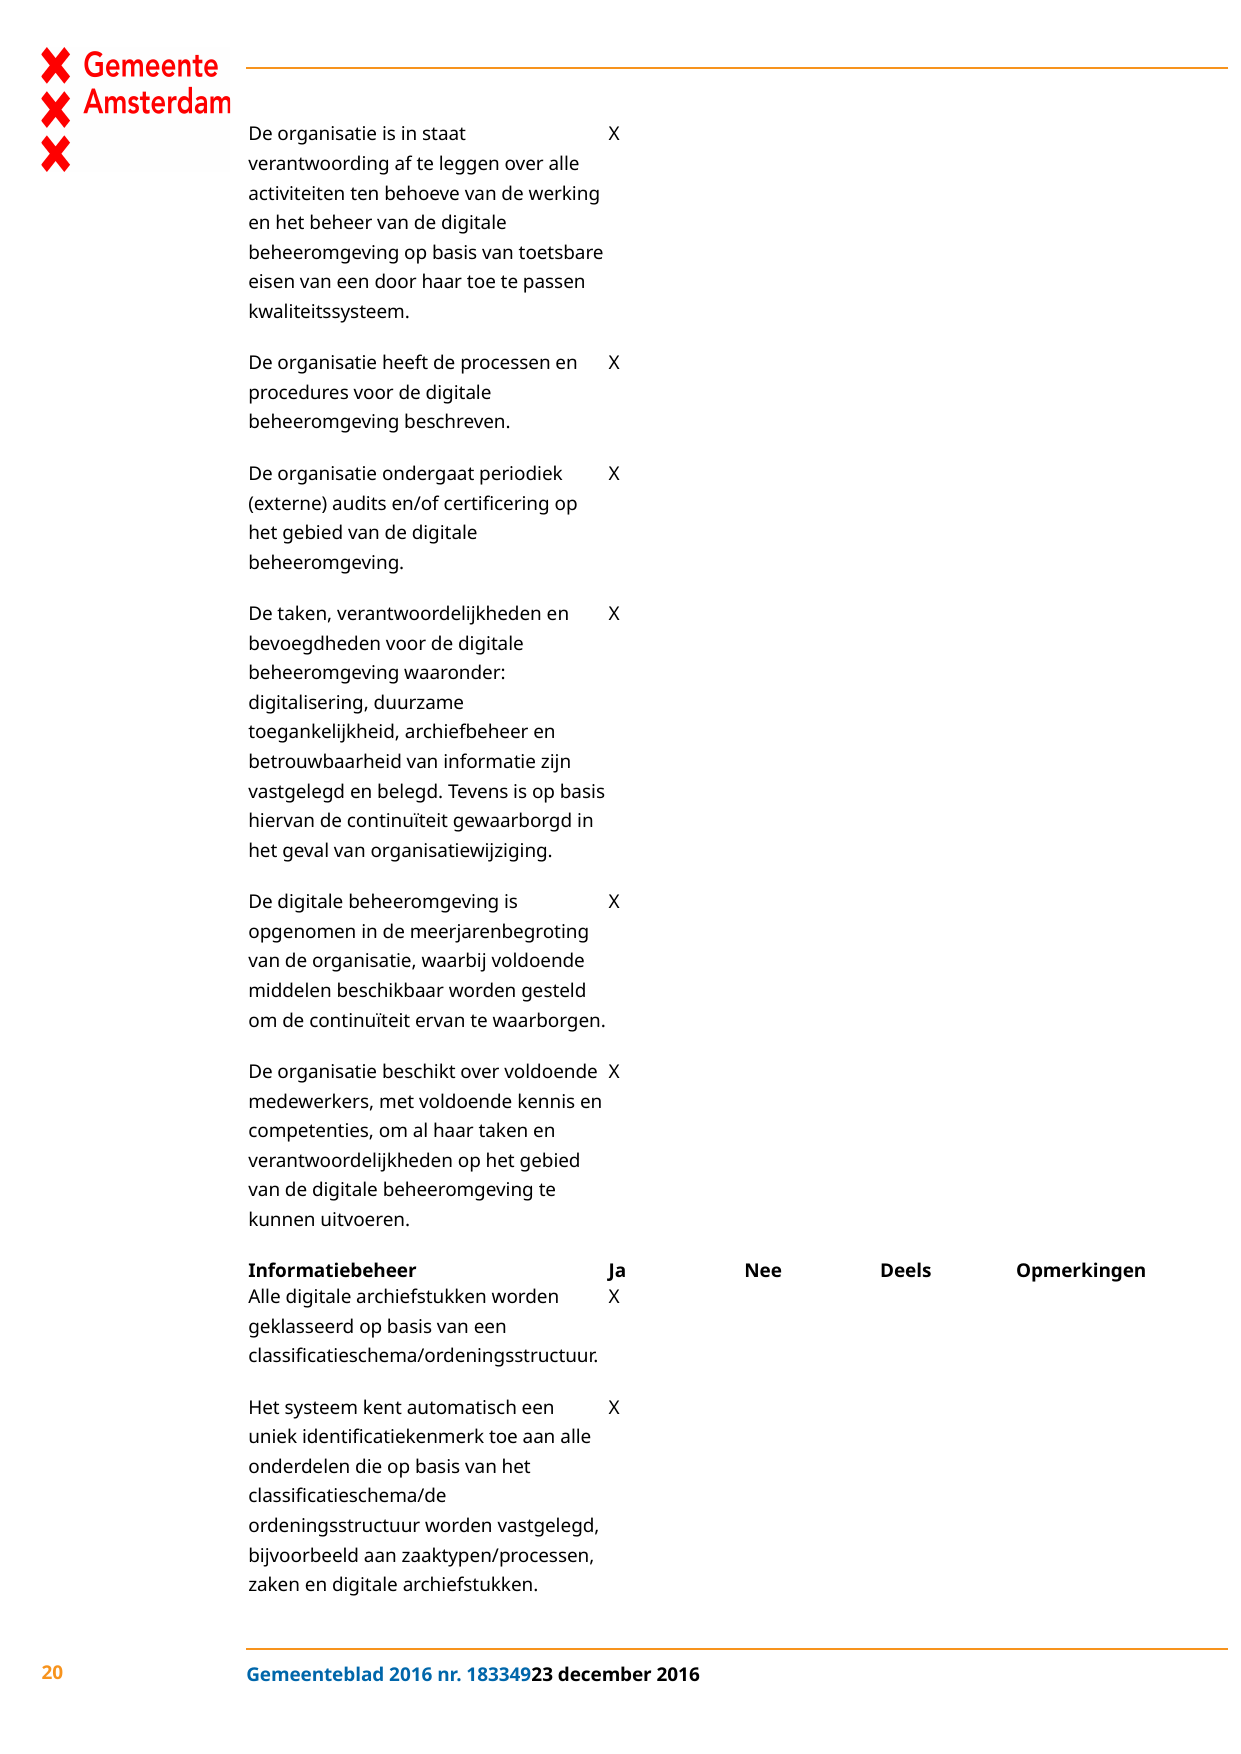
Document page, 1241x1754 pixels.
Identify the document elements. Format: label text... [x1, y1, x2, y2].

table_cell Ja [608, 1258, 744, 1283]
table_cell Deels [880, 1258, 1016, 1283]
table_cell [880, 1058, 1016, 1232]
table_cell [608, 1368, 744, 1394]
table_cell [744, 121, 880, 324]
table_cell [248, 575, 608, 600]
table_cell [1016, 324, 1152, 349]
table_cell [1016, 1033, 1152, 1058]
table_cell [248, 1232, 608, 1258]
table_cell [1016, 460, 1152, 574]
table_cell [1016, 121, 1152, 324]
table_cell [1016, 600, 1152, 863]
table_cell X [608, 889, 744, 1032]
table_cell [744, 1033, 880, 1058]
table_cell [608, 1033, 744, 1058]
table_cell [1016, 1368, 1152, 1394]
table_cell [744, 434, 880, 460]
table_cell [608, 1232, 744, 1258]
table_cell Informatiebeheer [248, 1258, 608, 1283]
table_cell [880, 350, 1016, 434]
table_cell [744, 575, 880, 600]
table_cell X [608, 1283, 744, 1368]
table_cell [880, 575, 1016, 600]
table_cell [1016, 350, 1152, 434]
table_cell [1016, 434, 1152, 460]
table_cell X [608, 121, 744, 324]
table_cell [608, 95, 744, 121]
table_cell X [608, 1058, 744, 1232]
table_cell [1016, 889, 1152, 1032]
table_cell [744, 95, 880, 121]
picture [41, 47, 231, 172]
table_cell [880, 1394, 1016, 1597]
table_cell [744, 1283, 880, 1368]
table_cell De taken, verantwoordelijkheden en bevoegdheden voor de digitale beheeromgeving waaronder: digitalisering, duurzame toegankelijkheid, archiefbeheer en betrouwbaarheid van informatie zijn vastgelegd en belegd. Tevens is op basis hiervan de continuïteit gewaarborgd in het geval van organisatiewijziging. [248, 600, 608, 863]
table_cell De digitale beheeromgeving is opgenomen in de meerjarenbegroting van de organisatie, waarbij voldoende middelen beschikbaar worden gesteld om de continuïteit ervan te waarborgen. [248, 889, 608, 1032]
table_cell [1016, 95, 1152, 121]
table_cell [744, 1394, 880, 1597]
table_cell [744, 889, 880, 1032]
table_cell X [608, 1394, 744, 1597]
table_cell [880, 121, 1016, 324]
table_cell [608, 863, 744, 888]
table_cell [880, 434, 1016, 460]
table_cell [880, 889, 1016, 1032]
table_cell X [608, 600, 744, 863]
table_cell [1016, 1232, 1152, 1258]
table_cell X [608, 460, 744, 574]
table_cell [880, 460, 1016, 574]
table_cell [1016, 1283, 1152, 1368]
table_cell [608, 575, 744, 600]
table_cell [880, 1033, 1016, 1058]
table_cell [880, 600, 1016, 863]
table_cell [744, 1368, 880, 1394]
table_cell [248, 95, 608, 121]
table_cell [880, 324, 1016, 349]
table_cell [248, 863, 608, 888]
table_cell [880, 1232, 1016, 1258]
table_cell [608, 434, 744, 460]
table_cell De organisatie beschikt over voldoende medewerkers, met voldoende kennis en competenties, om al haar taken en verantwoordelijkheden op het gebied van de digitale beheeromgeving te kunnen uitvoeren. [248, 1058, 608, 1232]
table_cell De organisatie is in staat verantwoording af te leggen over alle activiteiten ten behoeve van de werking en het beheer van de digitale beheeromgeving op basis van toetsbare eisen van een door haar toe te passen kwaliteitssysteem. [248, 121, 608, 324]
table_cell [744, 1232, 880, 1258]
table_cell [1016, 863, 1152, 888]
table_cell [744, 460, 880, 574]
table_cell [248, 324, 608, 349]
table_cell [880, 95, 1016, 121]
table_cell [744, 863, 880, 888]
table_cell [880, 863, 1016, 888]
table_cell [1016, 1058, 1152, 1232]
table_cell [880, 1283, 1016, 1368]
table_cell [880, 1368, 1016, 1394]
table_cell Opmerkingen [1016, 1258, 1152, 1283]
table_cell De organisatie ondergaat periodiek (externe) audits en/of certificering op het gebied van de digitale beheeromgeving. [248, 460, 608, 574]
table_cell [248, 1033, 608, 1058]
table_cell X [608, 350, 744, 434]
table_cell [744, 324, 880, 349]
table_cell [744, 350, 880, 434]
table_cell Het systeem kent automatisch een uniek identificatiekenmerk toe aan alle onderdelen die op basis van het classificatieschema/de ordeningsstructuur worden vastgelegd, bijvoorbeeld aan zaaktypen/processen, zaken en digitale archiefstukken. [248, 1394, 608, 1597]
table_cell [248, 434, 608, 460]
table_cell [608, 324, 744, 349]
table_cell [1016, 575, 1152, 600]
table_cell [1016, 1394, 1152, 1597]
table_cell Nee [744, 1258, 880, 1283]
table_cell [248, 1368, 608, 1394]
table_cell [744, 600, 880, 863]
table_cell De organisatie heeft de processen en procedures voor de digitale beheeromgeving beschreven. [248, 350, 608, 434]
table_cell [744, 1058, 880, 1232]
table_cell Alle digitale archiefstukken worden geklasseerd op basis van een classificatieschema/ordeningsstructuur. [248, 1283, 608, 1368]
